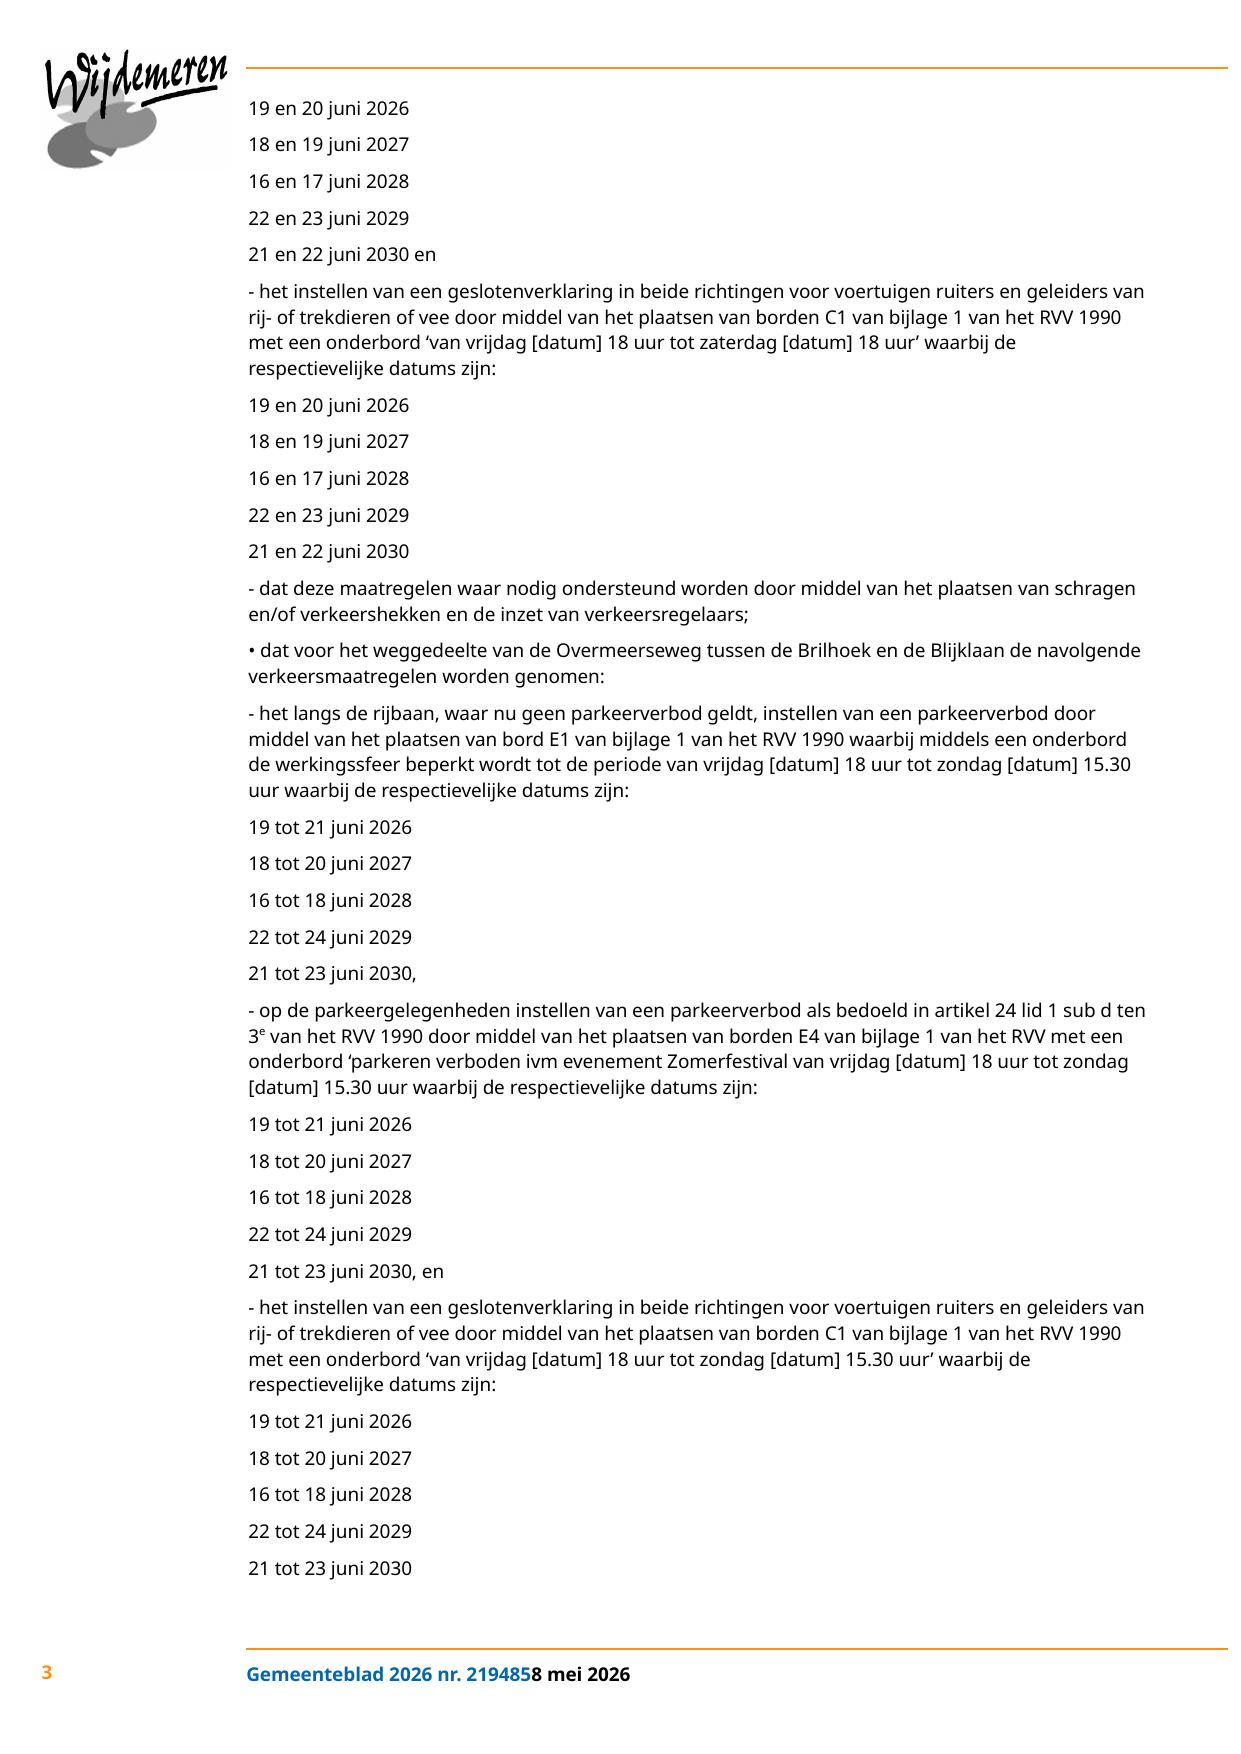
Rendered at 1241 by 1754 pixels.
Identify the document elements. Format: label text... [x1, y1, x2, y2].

text 18 tot 20 juni 2027 [248, 1148, 1152, 1173]
text 22 tot 24 juni 2029 [248, 924, 1152, 950]
text 16 en 17 juni 2028 [248, 168, 1152, 194]
text 16 tot 18 juni 2028 [248, 1184, 1152, 1210]
text 19 en 20 juni 2026 [248, 95, 1152, 121]
text 18 en 19 juni 2027 [248, 429, 1152, 454]
text 21 tot 23 juni 2030, [248, 961, 1152, 986]
text 19 tot 21 juni 2026 [248, 814, 1152, 840]
text 21 en 22 juni 2030 [248, 539, 1152, 564]
picture [41, 47, 231, 172]
text 18 tot 20 juni 2027 [248, 851, 1152, 876]
text 16 tot 18 juni 2028 [248, 1482, 1152, 1507]
text - het instellen van een geslotenverklaring in beide richtingen voor voertuigen ruiters en geleiders van rij- of trekdieren of vee door middel van het plaatsen van borden C1 van bijlage 1 van het RVV 1990 met een onderbord ‘van vrijdag [datum] 18 uur tot zaterdag [datum] 18 uur’ waarbij de respectievelijke datums zijn: [248, 278, 1152, 381]
text 18 tot 20 juni 2027 [248, 1445, 1152, 1471]
text - het langs de rijbaan, waar nu geen parkeerverbod geldt, instellen van een parkeerverbod door middel van het plaatsen van bord E1 van bijlage 1 van het RVV 1990 waarbij middels een onderbord de werkingssfeer beperkt wordt tot de periode van vrijdag [datum] 18 uur tot zondag [datum] 15.30 uur waarbij de respectievelijke datums zijn: [248, 700, 1152, 803]
text 18 en 19 juni 2027 [248, 131, 1152, 157]
text - op de parkeergelegenheden instellen van een parkeerverbod als bedoeld in artikel 24 lid 1 sub d ten 3e van het RVV 1990 door middel van het plaatsen van borden E4 van bijlage 1 van het RVV met een onderbord ‘parkeren verboden ivm evenement Zomerfestival van vrijdag [datum] 18 uur tot zondag [datum] 15.30 uur waarbij de respectievelijke datums zijn: [248, 997, 1152, 1100]
text • dat voor het weggedeelte van de Overmeerseweg tussen de Brilhoek en de Blijklaan de navolgende verkeersmaatregelen worden genomen: [248, 638, 1152, 689]
text 22 tot 24 juni 2029 [248, 1221, 1152, 1247]
text - dat deze maatregelen waar nodig ondersteund worden door middel van het plaatsen van schragen en/of verkeershekken en de inzet van verkeersregelaars; [248, 575, 1152, 627]
text 19 en 20 juni 2026 [248, 392, 1152, 418]
text 21 en 22 juni 2030 en [248, 241, 1152, 267]
text - het instellen van een geslotenverklaring in beide richtingen voor voertuigen ruiters en geleiders van rij- of trekdieren of vee door middel van het plaatsen van borden C1 van bijlage 1 van het RVV 1990 met een onderbord ‘van vrijdag [datum] 18 uur tot zondag [datum] 15.30 uur’ waarbij de respectievelijke datums zijn: [248, 1294, 1152, 1397]
text 22 en 23 juni 2029 [248, 205, 1152, 231]
text 22 en 23 juni 2029 [248, 502, 1152, 528]
text 16 tot 18 juni 2028 [248, 887, 1152, 913]
text 21 tot 23 juni 2030, en [248, 1258, 1152, 1283]
text 22 tot 24 juni 2029 [248, 1518, 1152, 1544]
text 16 en 17 juni 2028 [248, 465, 1152, 491]
text 19 tot 21 juni 2026 [248, 1408, 1152, 1434]
text 19 tot 21 juni 2026 [248, 1111, 1152, 1137]
text 21 tot 23 juni 2030 [248, 1555, 1152, 1581]
